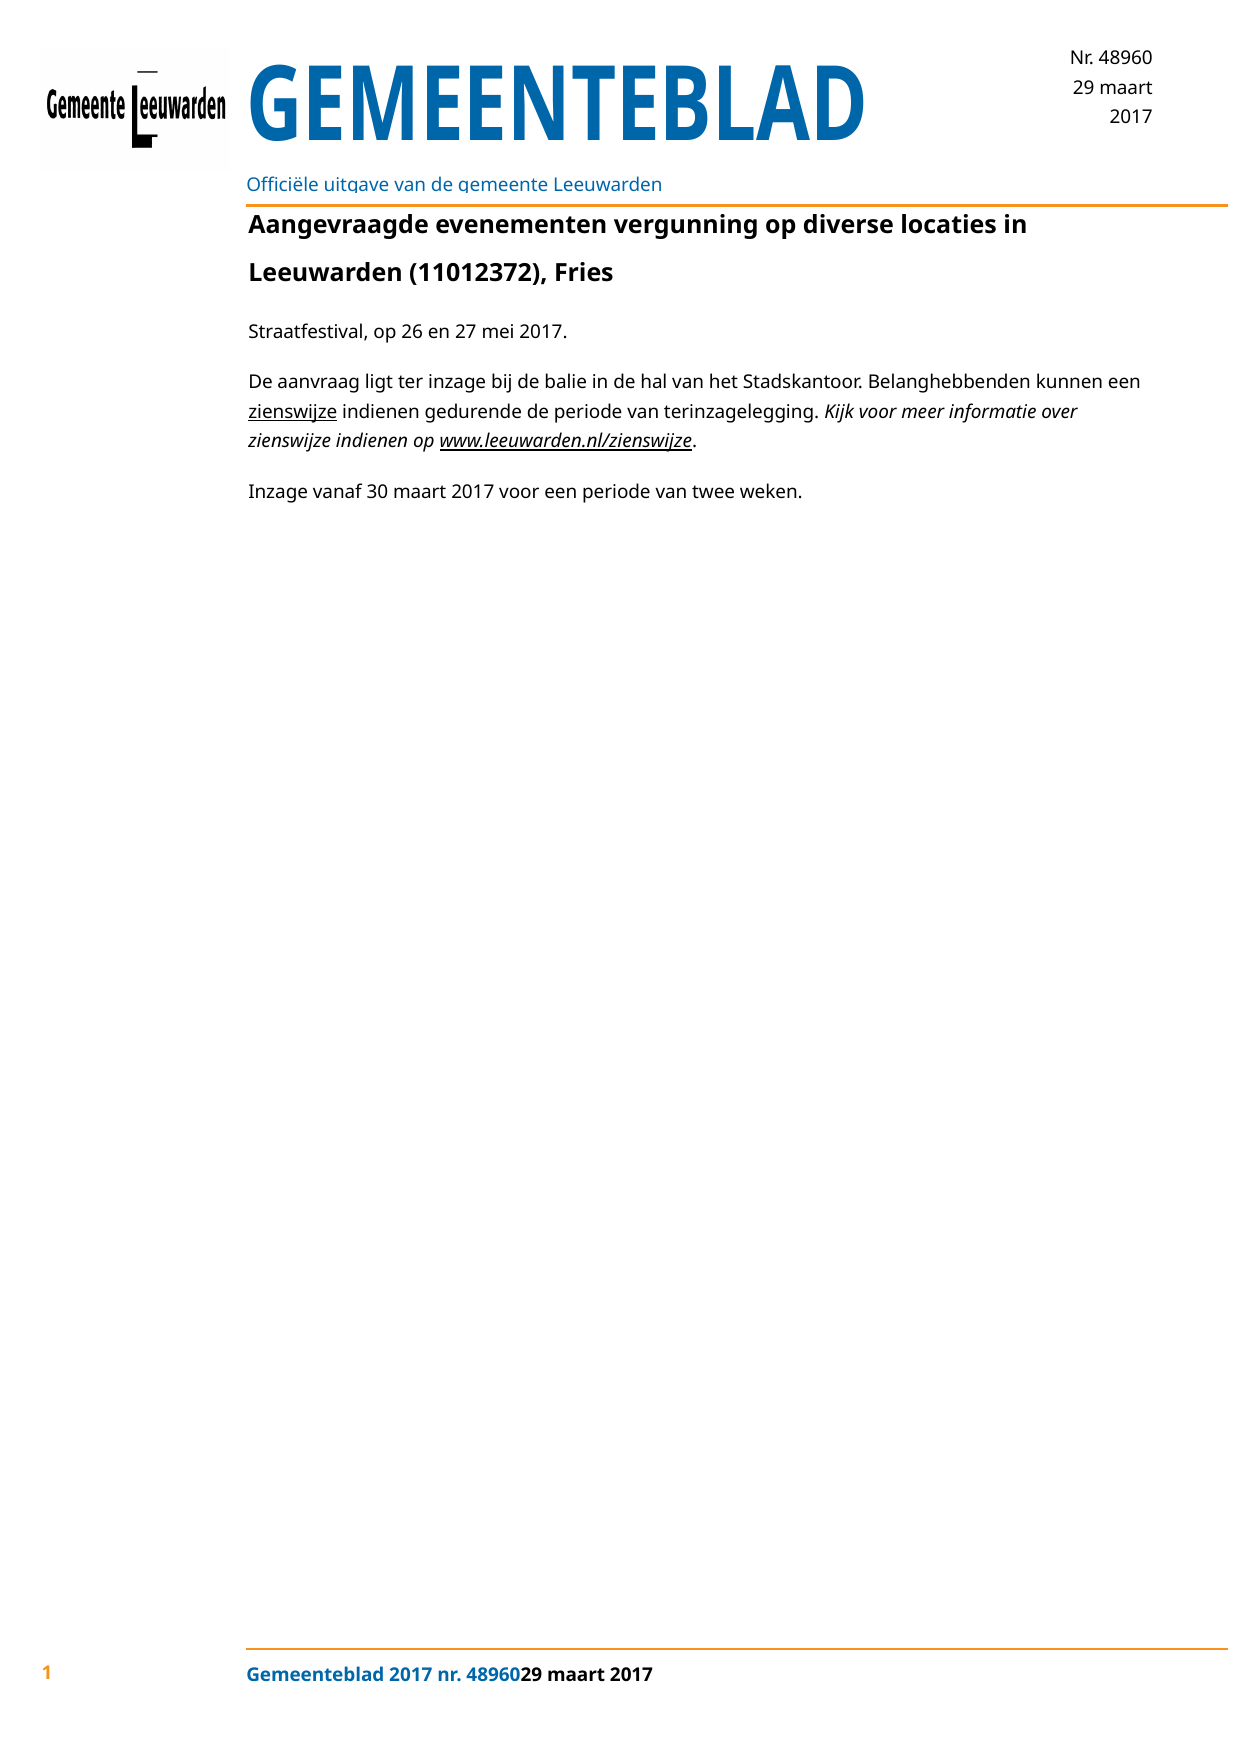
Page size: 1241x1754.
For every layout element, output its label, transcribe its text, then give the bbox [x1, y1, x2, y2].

picture [41, 47, 231, 172]
text Aangevraagde evenementen vergunning op diverse locaties in Leeuwarden (11012372), Fries [248, 207, 1152, 288]
text Inzage vanaf 30 maart 2017 voor een periode van twee weken. [248, 478, 1152, 504]
text De aanvraag ligt ter inzage bij de balie in de hal van het Stadskantoor. Belanghebbenden kunnen een zienswijze indienen gedurende de periode van terinzagelegging. Kijk voor meer informatie over zienswijze indienen op www.leeuwarden.nl/zienswijze. [248, 368, 1152, 453]
text Straatfestival, op 26 en 27 mei 2017. [248, 318, 1152, 344]
